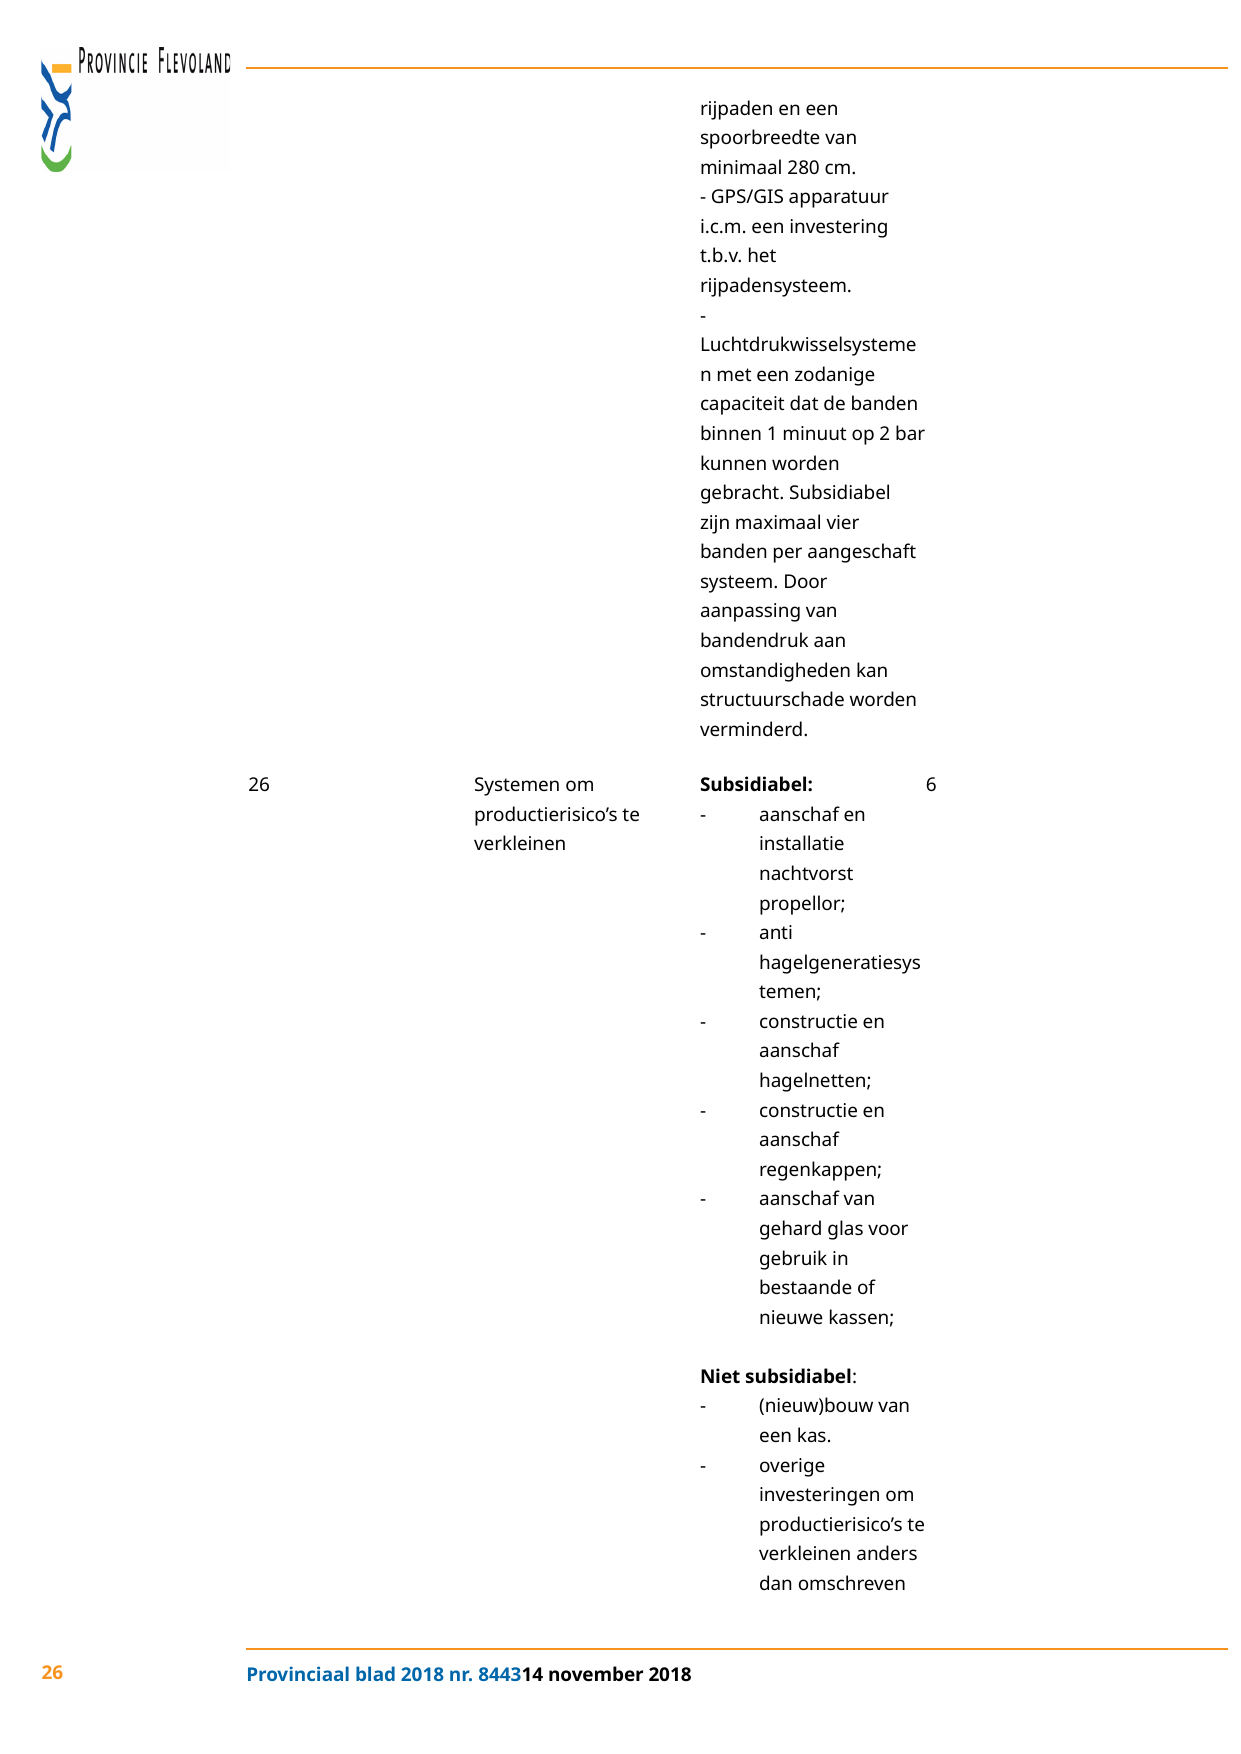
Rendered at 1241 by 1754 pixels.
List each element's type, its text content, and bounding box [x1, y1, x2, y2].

table_cell [248, 95, 474, 771]
table_cell rijpaden en een spoorbreedte van minimaal 280 cm. - GPS/GIS apparatuur i.c.m. een investering t.b.v. het rijpadensysteem. - Luchtdrukwisselsystemen met een zodanige capaciteit dat de banden binnen 1 minuut op 2 bar kunnen worden gebracht. Subsidiabel zijn maximaal vier banden per aangeschaft systeem. Door aanpassing van bandendruk aan omstandigheden kan structuurschade worden verminderd. [700, 95, 926, 771]
table_cell [926, 95, 1152, 771]
table_cell [474, 95, 700, 771]
table_cell 6 [926, 771, 1152, 1596]
table_cell Systemen om productierisico’s te verkleinen [474, 771, 700, 1596]
table_cell 26 [248, 771, 474, 1596]
picture [41, 47, 231, 172]
table_cell Subsidiabel: aanschaf en installatie nachtvorst propellor; anti hagelgeneratiesystemen; constructie en aanschaf hagelnetten; constructie en aanschaf regenkappen; aanschaf van gehard glas voor gebruik in bestaande of nieuwe kassen; Niet subsidiabel: (nieuw)bouw van een kas. overige investeringen om productierisico’s te verkleinen anders dan omschreven [700, 771, 926, 1596]
